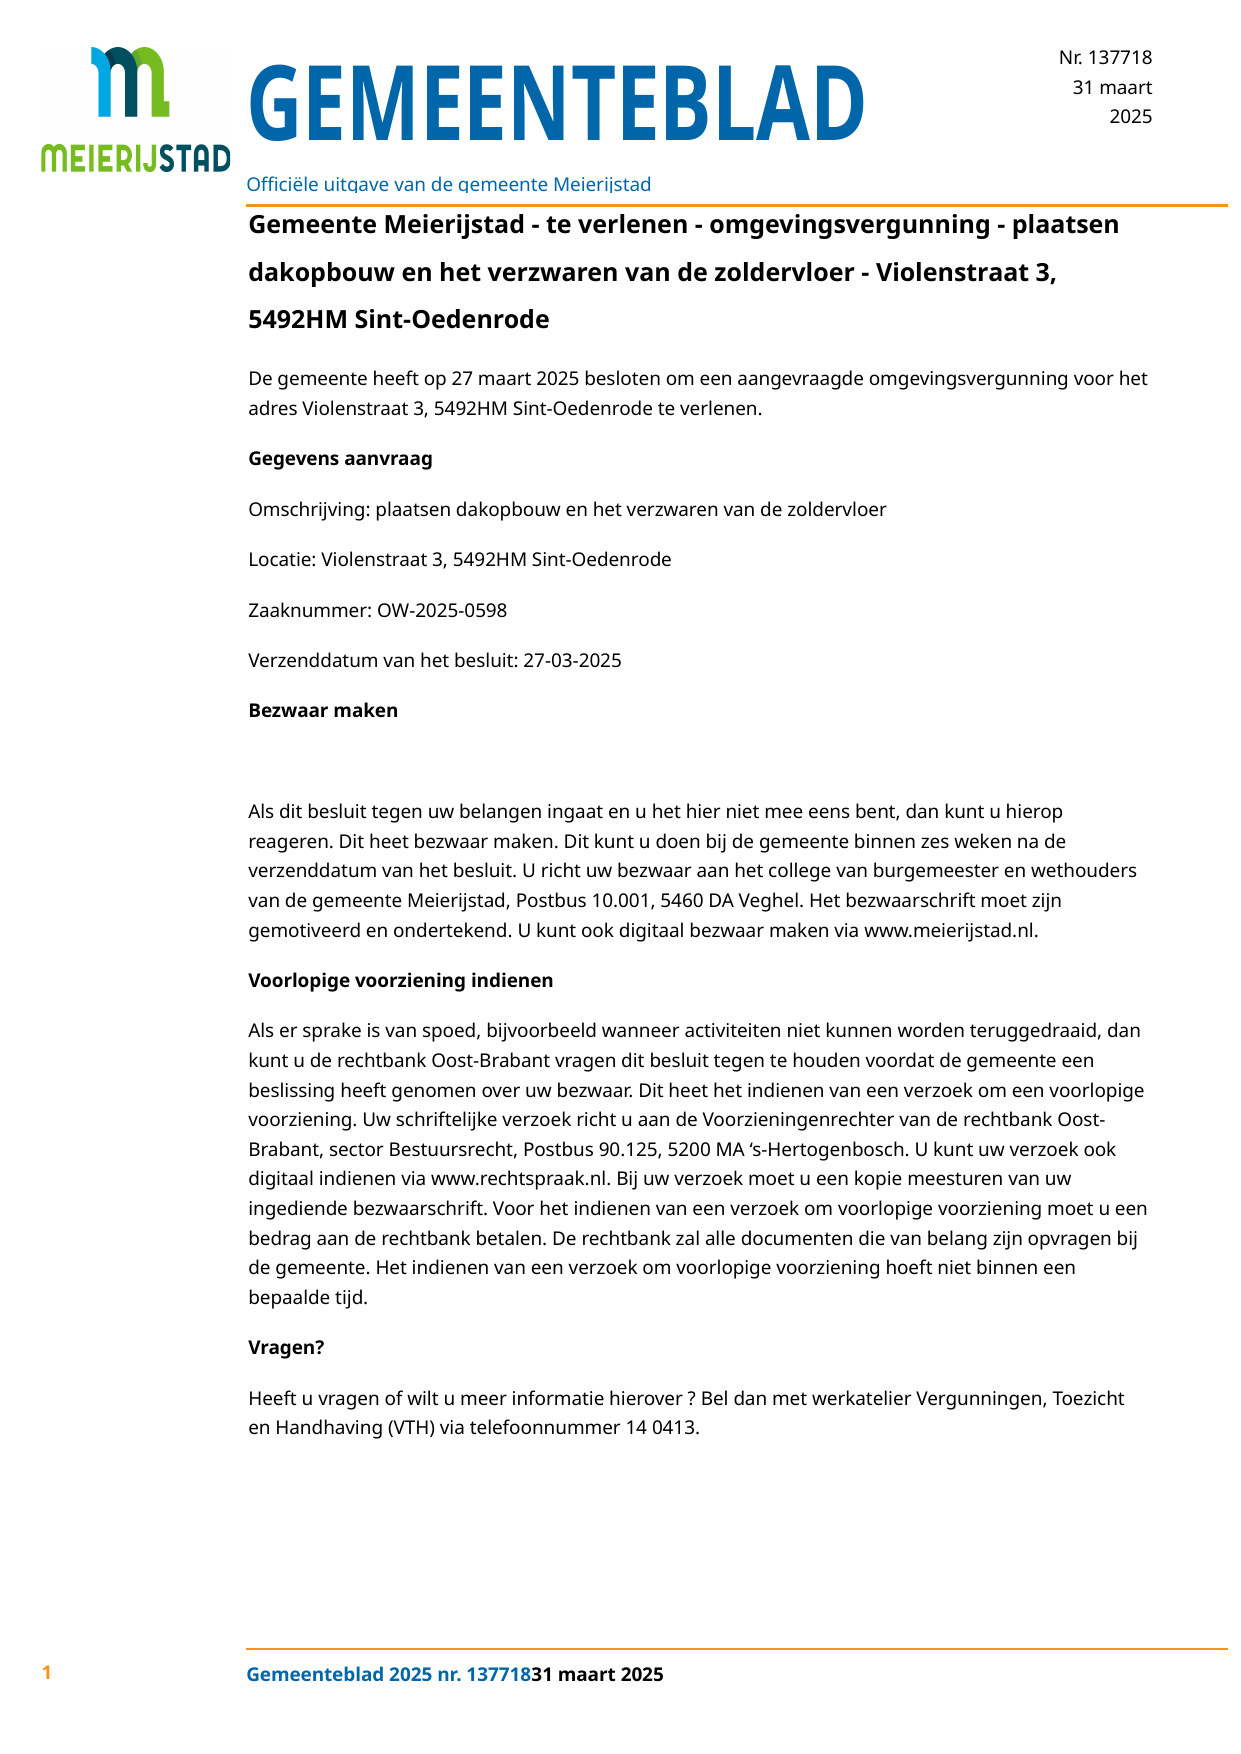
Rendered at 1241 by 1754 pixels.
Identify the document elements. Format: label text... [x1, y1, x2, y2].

picture [41, 47, 231, 172]
text Voorlopige voorziening indienen [248, 967, 1152, 993]
text Omschrijving: plaatsen dakopbouw en het verzwaren van de zoldervloer [248, 496, 1152, 522]
text Als er sprake is van spoed, bijvoorbeeld wanneer activiteiten niet kunnen worden teruggedraaid, dan kunt u de rechtbank Oost-Brabant vragen dit besluit tegen te houden voordat de gemeente een beslissing heeft genomen over uw bezwaar. Dit heet het indienen van een verzoek om een voorlopige voorziening. Uw schriftelijke verzoek richt u aan de Voorzieningenrechter van de rechtbank Oost-Brabant, sector Bestuursrecht, Postbus 90.125, 5200 MA ‘s-Hertogenbosch. U kunt uw verzoek ook digitaal indienen via www.rechtspraak.nl. Bij uw verzoek moet u een kopie meesturen van uw ingediende bezwaarschrift. Voor het indienen van een verzoek om voorlopige voorziening moet u een bedrag aan de rechtbank betalen. De rechtbank zal alle documenten die van belang zijn opvragen bij de gemeente. Het indienen van een verzoek om voorlopige voorziening hoeft niet binnen een bepaalde tijd. [248, 1018, 1152, 1309]
text Bezwaar maken [248, 698, 1152, 723]
text Gemeente Meierijstad - te verlenen - omgevingsvergunning - plaatsen dakopbouw en het verzwaren van de zoldervloer - Violenstraat 3, 5492HM Sint-Oedenrode [248, 207, 1152, 336]
text Zaaknummer: OW-2025-0598 [248, 597, 1152, 622]
text Heeft u vragen of wilt u meer informatie hierover ? Bel dan met werkatelier Vergunningen, Toezicht en Handhaving (VTH) via telefoonnummer 14 0413. [248, 1385, 1152, 1440]
text De gemeente heeft op 27 maart 2025 besloten om een aangevraagde omgevingsvergunning voor het adres Violenstraat 3, 5492HM Sint-Oedenrode te verlenen. [248, 366, 1152, 421]
text Verzenddatum van het besluit: 27-03-2025 [248, 647, 1152, 673]
text Gegevens aanvraag [248, 446, 1152, 471]
text Als dit besluit tegen uw belangen ingaat en u het hier niet mee eens bent, dan kunt u hierop reageren. Dit heet bezwaar maken. Dit kunt u doen bij de gemeente binnen zes weken na de verzenddatum van het besluit. U richt uw bezwaar aan het college van burgemeester en wethouders van de gemeente Meierijstad, Postbus 10.001, 5460 DA Veghel. Het bezwaarschrift moet zijn gemotiveerd en ondertekend. U kunt ook digitaal bezwaar maken via www.meierijstad.nl. [248, 798, 1152, 942]
text Locatie: Violenstraat 3, 5492HM Sint-Oedenrode [248, 546, 1152, 572]
text Vragen? [248, 1334, 1152, 1360]
